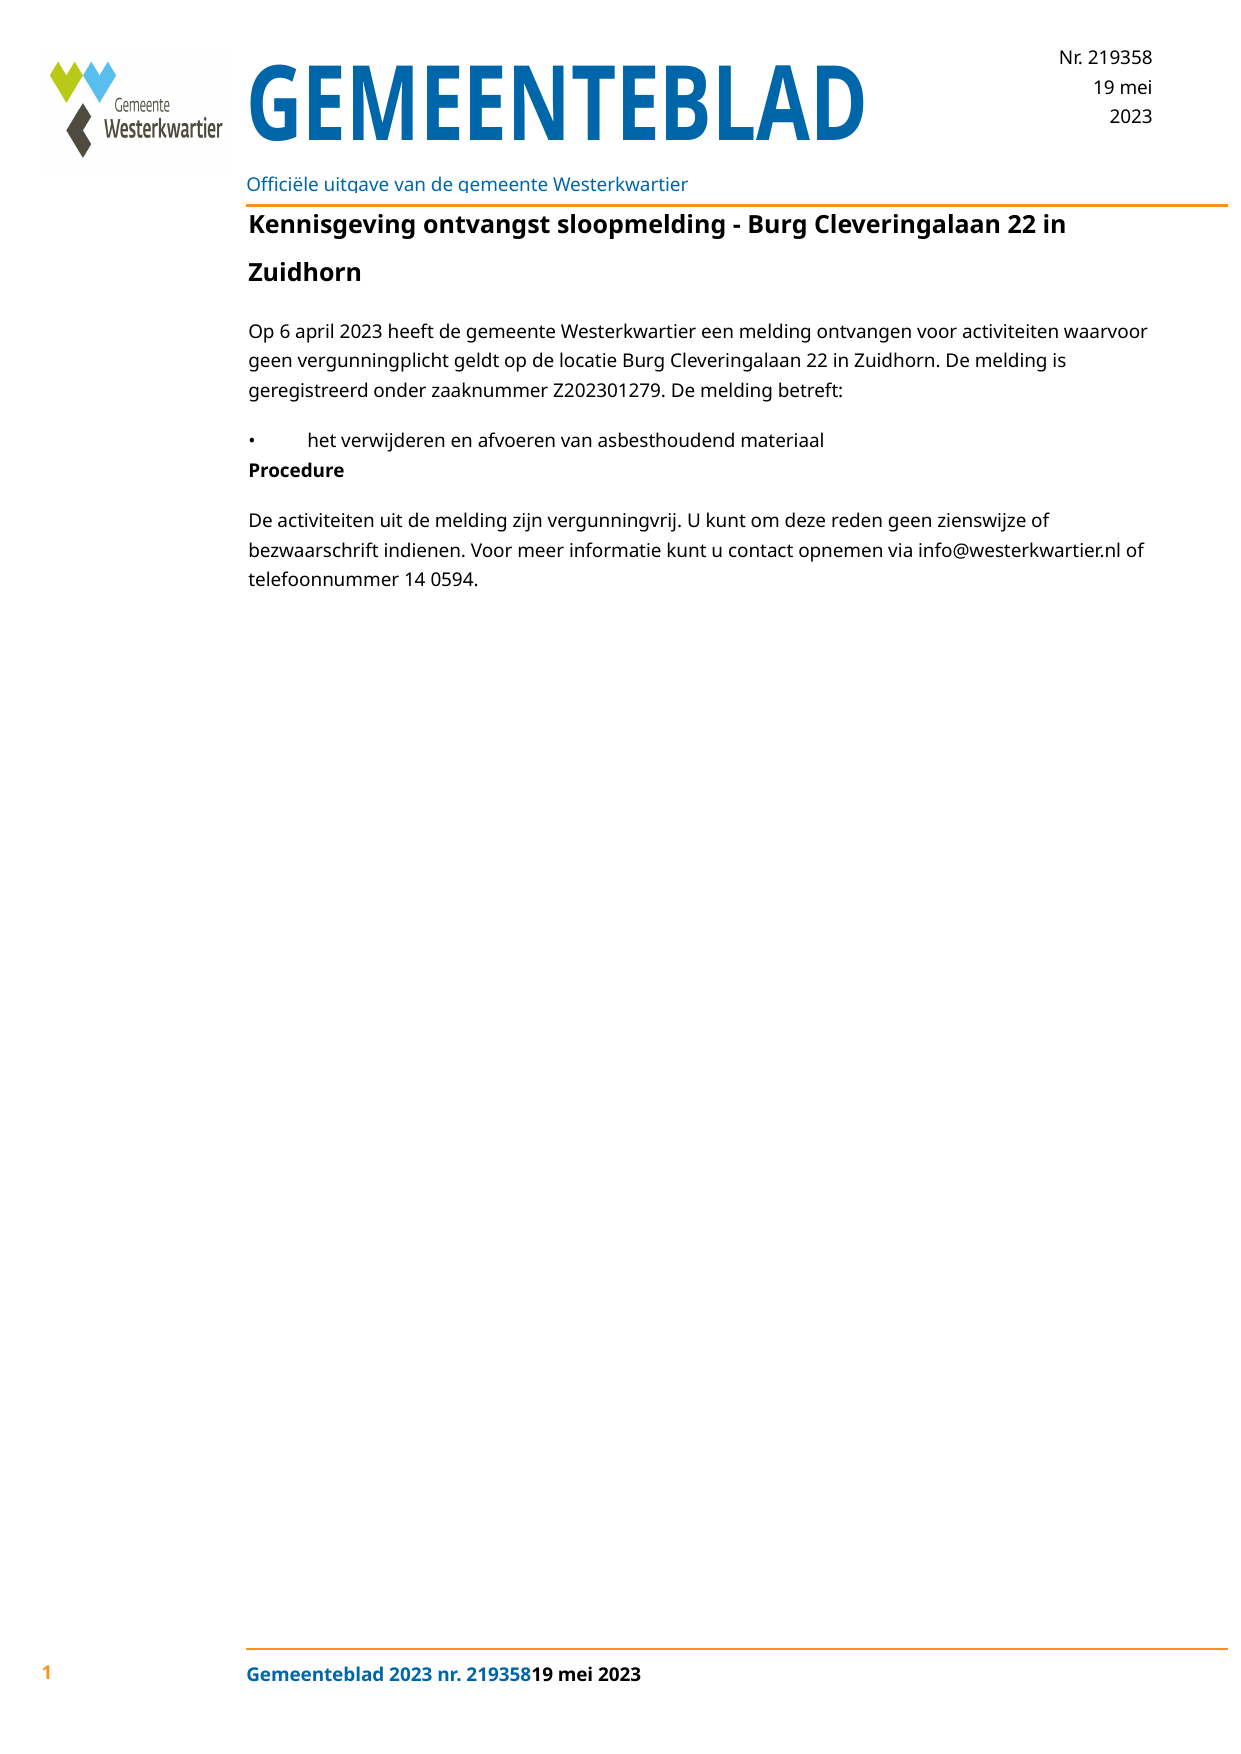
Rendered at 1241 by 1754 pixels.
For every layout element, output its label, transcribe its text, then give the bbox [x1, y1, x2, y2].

text Procedure [248, 457, 1152, 483]
list het verwijderen en afvoeren van asbesthoudend materiaal [248, 427, 1152, 453]
picture [41, 47, 231, 172]
text De activiteiten uit de melding zijn vergunningvrij. U kunt om deze reden geen zienswijze of bezwaarschrift indienen. Voor meer informatie kunt u contact opnemen via info@westerkwartier.nl of telefoonnummer 14 0594. [248, 507, 1152, 592]
text Op 6 april 2023 heeft de gemeente Westerkwartier een melding ontvangen voor activiteiten waarvoor geen vergunningplicht geldt op de locatie Burg Cleveringalaan 22 in Zuidhorn. De melding is geregistreerd onder zaaknummer Z202301279. De melding betreft: [248, 318, 1152, 403]
text Kennisgeving ontvangst sloopmelding - Burg Cleveringalaan 22 in Zuidhorn [248, 207, 1152, 288]
